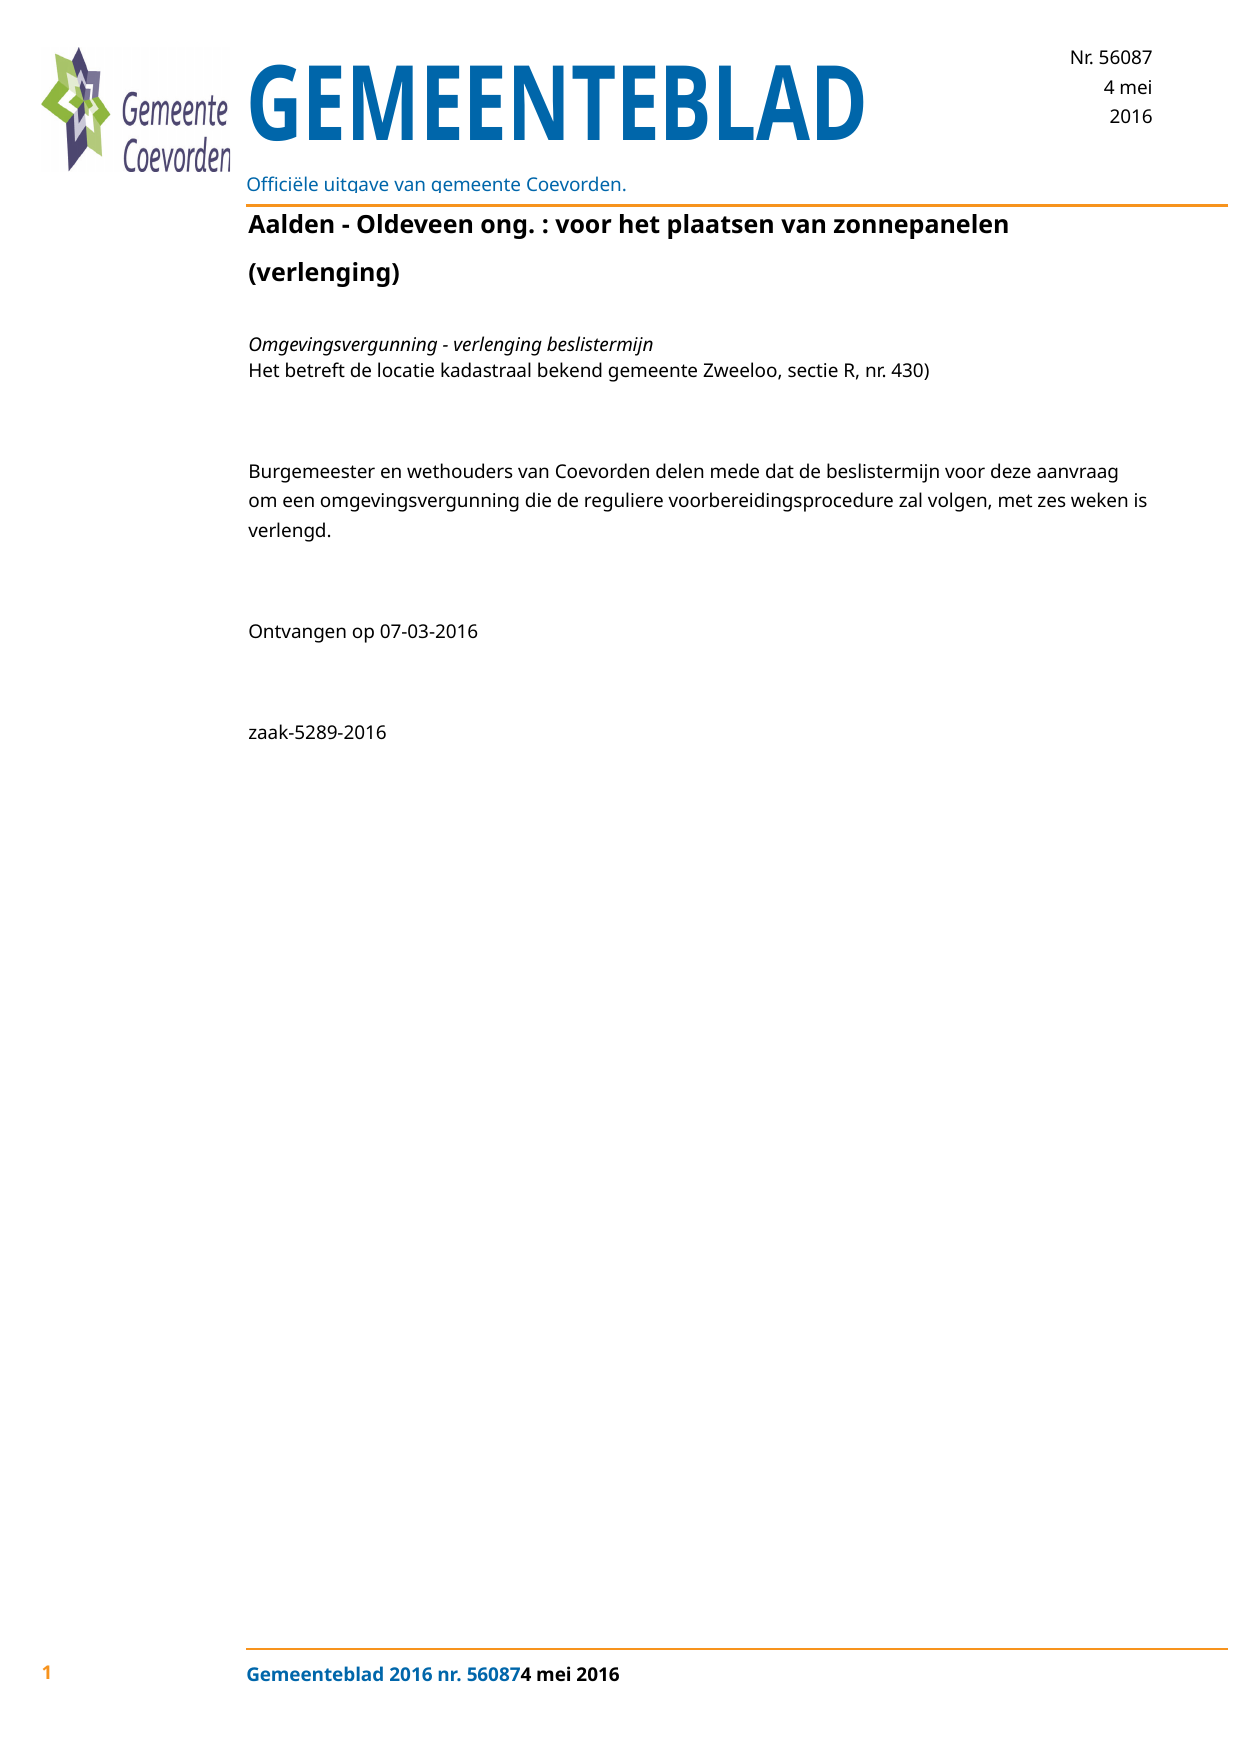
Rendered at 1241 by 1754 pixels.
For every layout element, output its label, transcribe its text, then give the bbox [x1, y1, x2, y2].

text Omgevingsvergunning - verlenging beslistermijn [248, 331, 1152, 357]
text zaak-5289-2016 [248, 719, 1152, 744]
text Aalden - Oldeveen ong. : voor het plaatsen van zonnepanelen (verlenging) [248, 207, 1152, 288]
picture [41, 47, 231, 172]
text Ontvangen op 07-03-2016 [248, 618, 1152, 644]
text Burgemeester en wethouders van Coevorden delen mede dat de beslistermijn voor deze aanvraag om een omgevingsvergunning die de reguliere voorbereidingsprocedure zal volgen, met zes weken is verlengd. [248, 458, 1152, 543]
text Het betreft de locatie kadastraal bekend gemeente Zweeloo, sectie R, nr. 430) [248, 357, 1152, 383]
